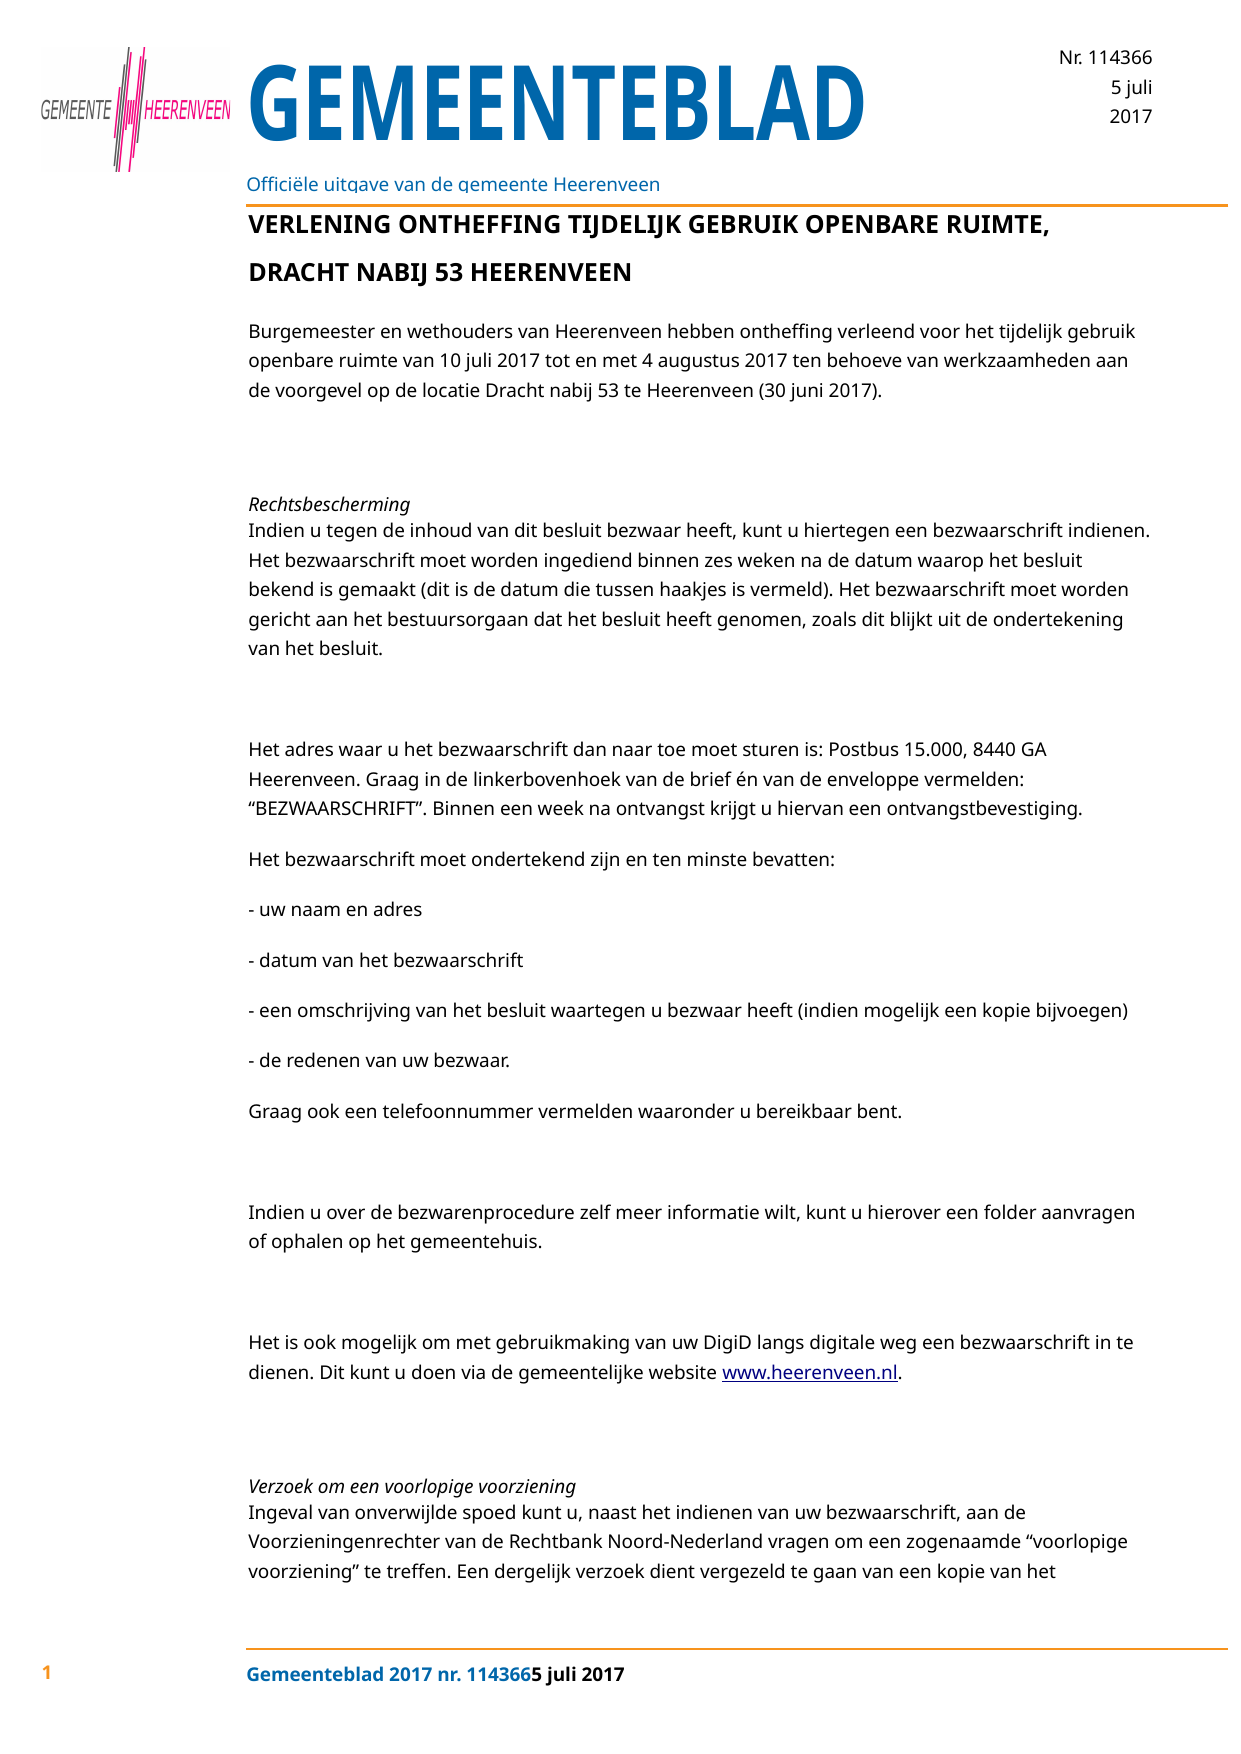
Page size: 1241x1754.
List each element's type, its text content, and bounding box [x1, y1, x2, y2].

text Het adres waar u het bezwaarschrift dan naar toe moet sturen is: Postbus 15.000, 8440 GA Heerenveen. Graag in de linkerbovenhoek van de brief én van de enveloppe vermelden: “BEZWAARSCHRIFT”. Binnen een week na ontvangst krijgt u hiervan een ontvangstbevestiging. [248, 736, 1152, 821]
picture [41, 47, 231, 172]
text Ingeval van onverwijlde spoed kunt u, naast het indienen van uw bezwaarschrift, aan de Voorzieningenrechter van de Rechtbank Noord-Nederland vragen om een zogenaamde “voorlopige voorziening” te treffen. Een dergelijk verzoek dient vergezeld te gaan van een kopie van het [248, 1499, 1152, 1584]
text Indien u over de bezwarenprocedure zelf meer informatie wilt, kunt u hierover een folder aanvragen of ophalen op het gemeentehuis. [248, 1199, 1152, 1254]
text - de redenen van uw bezwaar. [248, 1048, 1152, 1073]
text Verzoek om een voorlopige voorziening [248, 1473, 1152, 1499]
text Het is ook mogelijk om met gebruikmaking van uw DigiD langs digitale weg een bezwaarschrift in te dienen. Dit kunt u doen via de gemeentelijke website www.heerenveen.nl. [248, 1329, 1152, 1384]
text - een omschrijving van het besluit waartegen u bezwaar heeft (indien mogelijk een kopie bijvoegen) [248, 997, 1152, 1023]
text Graag ook een telefoonnummer vermelden waaronder u bereikbaar bent. [248, 1098, 1152, 1124]
text Het bezwaarschrift moet ondertekend zijn en ten minste bevatten: [248, 846, 1152, 872]
text VERLENING ONTHEFFING TIJDELIJK GEBRUIK OPENBARE RUIMTE, DRACHT NABIJ 53 HEERENVEEN [248, 207, 1152, 288]
text - uw naam en adres [248, 896, 1152, 922]
text Burgemeester en wethouders van Heerenveen hebben ontheffing verleend voor het tijdelijk gebruik openbare ruimte van 10 juli 2017 tot en met 4 augustus 2017 ten behoeve van werkzaamheden aan de voorgevel op de locatie Dracht nabij 53 te Heerenveen (30 juni 2017). [248, 318, 1152, 403]
text - datum van het bezwaarschrift [248, 947, 1152, 972]
text Indien u tegen de inhoud van dit besluit bezwaar heeft, kunt u hiertegen een bezwaarschrift indienen. Het bezwaarschrift moet worden ingediend binnen zes weken na de datum waarop het besluit bekend is gemaakt (dit is de datum die tussen haakjes is vermeld). Het bezwaarschrift moet worden gericht aan het bestuursorgaan dat het besluit heeft genomen, zoals dit blijkt uit de ondertekening van het besluit. [248, 517, 1152, 661]
text Rechtsbescherming [248, 491, 1152, 517]
